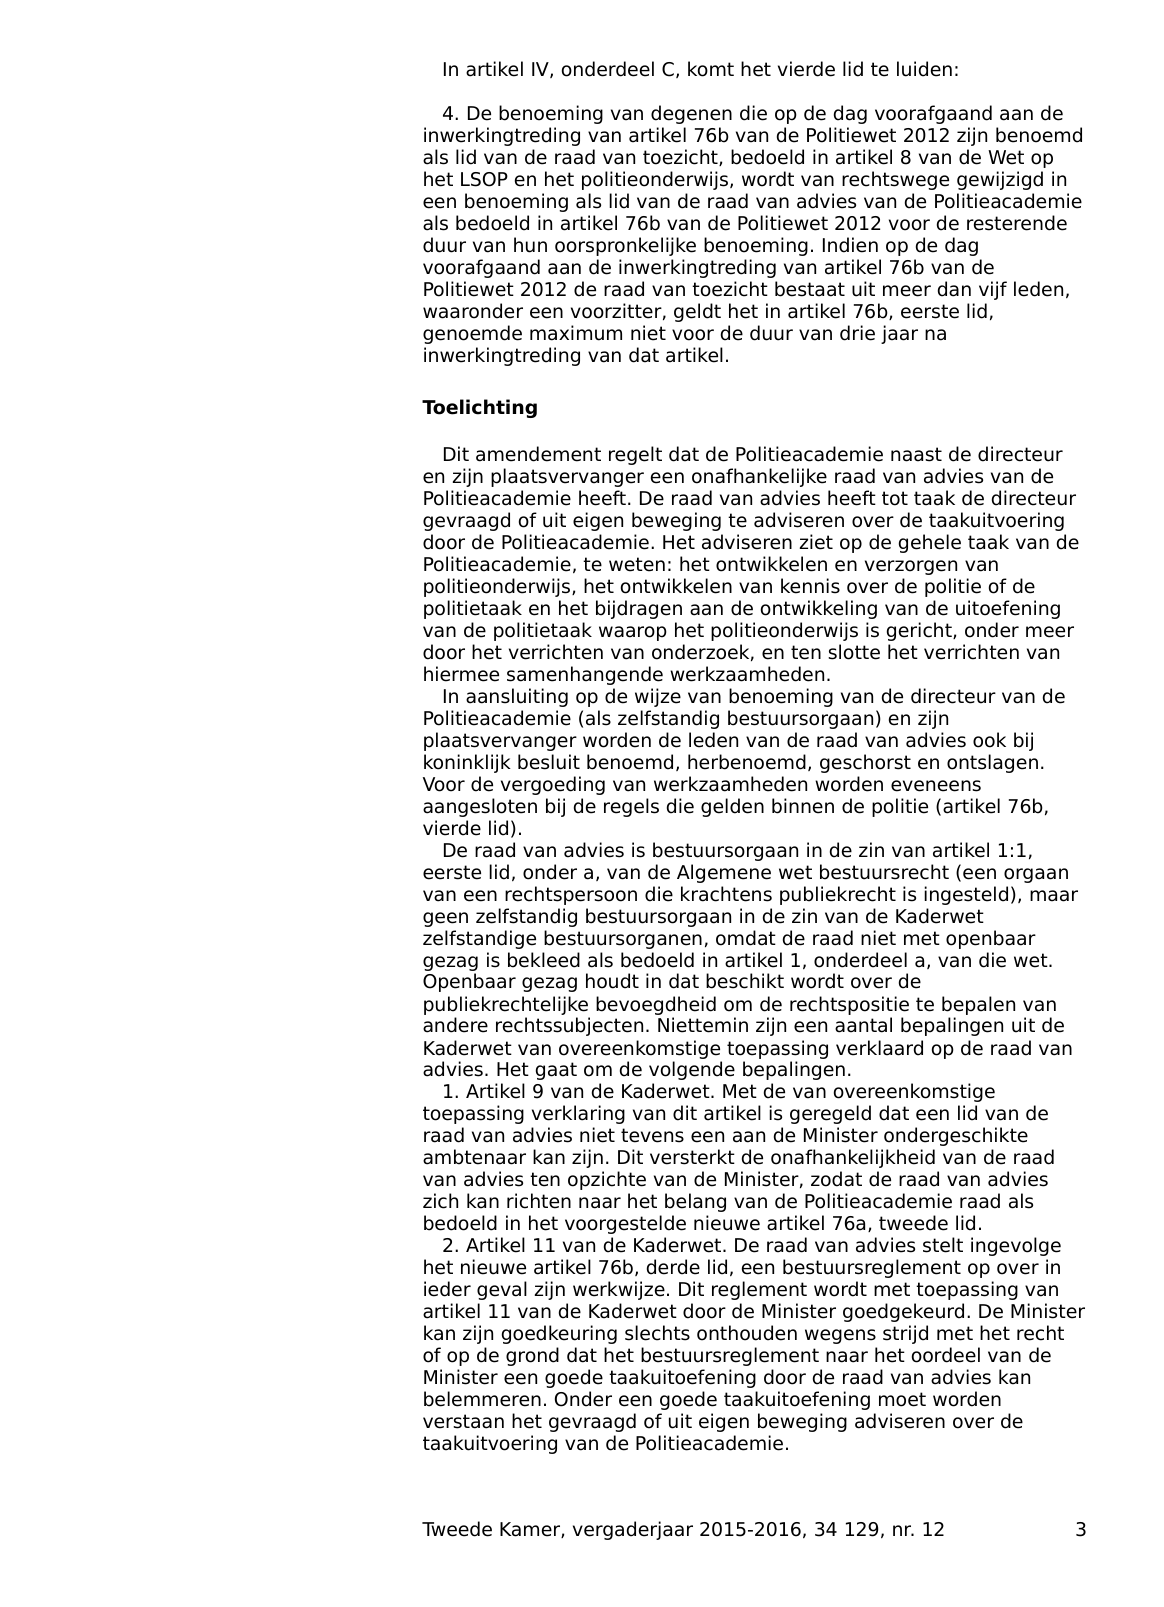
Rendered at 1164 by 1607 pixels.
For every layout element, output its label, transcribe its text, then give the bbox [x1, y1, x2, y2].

text In aansluiting op de wijze van benoeming van de directeur van de Politieacademie (als zelfstandig bestuursorgaan) en zijn plaatsvervanger worden de leden van de raad van advies ook bij koninklijk besluit benoemd, herbenoemd, geschorst en ontslagen. Voor de vergoeding van werkzaamheden worden eveneens aangesloten bij de regels die gelden binnen de politie (artikel 76b, vierde lid). [422, 686, 1087, 839]
text 2. Artikel 11 van de Kaderwet. De raad van advies stelt ingevolge het nieuwe artikel 76b, derde lid, een bestuursreglement op over in ieder geval zijn werkwijze. Dit reglement wordt met toepassing van artikel 11 van de Kaderwet door de Minister goedgekeurd. De Minister kan zijn goedkeuring slechts onthouden wegens strijd met het recht of op de grond dat het bestuursreglement naar het oordeel van de Minister een goede taakuitoefening door de raad van advies kan belemmeren. Onder een goede taakuitoefening moet worden verstaan het gevraagd of uit eigen beweging adviseren over de taakuitvoering van de Politieacademie. [422, 1235, 1087, 1455]
text In artikel IV, onderdeel C, komt het vierde lid te luiden: [422, 59, 1087, 81]
text 1. Artikel 9 van de Kaderwet. Met de van overeenkomstige toepassing verklaring van dit artikel is geregeld dat een lid van de raad van advies niet tevens een aan de Minister ondergeschikte ambtenaar kan zijn. Dit versterkt de onafhankelijkheid van de raad van advies ten opzichte van de Minister, zodat de raad van advies zich kan richten naar het belang van de Politieacademie raad als bedoeld in het voorgestelde nieuwe artikel 76a, tweede lid. [422, 1081, 1087, 1235]
text 4. De benoeming van degenen die op de dag voorafgaand aan de inwerkingtreding van artikel 76b van de Politiewet 2012 zijn benoemd als lid van de raad van toezicht, bedoeld in artikel 8 van de Wet op het LSOP en het politieonderwijs, wordt van rechtswege gewijzigd in een benoeming als lid van de raad van advies van de Politieacademie als bedoeld in artikel 76b van de Politiewet 2012 voor de resterende duur van hun oorspronkelijke benoeming. Indien op de dag voorafgaand aan de inwerkingtreding van artikel 76b van de Politiewet 2012 de raad van toezicht bestaat uit meer dan vijf leden, waaronder een voorzitter, geldt het in artikel 76b, eerste lid, genoemde maximum niet voor de duur van drie jaar na inwerkingtreding van dat artikel. [422, 103, 1087, 367]
text De raad van advies is bestuursorgaan in de zin van artikel 1:1, eerste lid, onder a, van de Algemene wet bestuursrecht (een orgaan van een rechtspersoon die krachtens publiekrecht is ingesteld), maar geen zelfstandig bestuursorgaan in de zin van de Kaderwet zelfstandige bestuursorganen, omdat de raad niet met openbaar gezag is bekleed als bedoeld in artikel 1, onderdeel a, van die wet. Openbaar gezag houdt in dat beschikt wordt over de publiekrechtelijke bevoegdheid om de rechtspositie te bepalen van andere rechtssubjecten. Niettemin zijn een aantal bepalingen uit de Kaderwet van overeenkomstige toepassing verklaard op de raad van advies. Het gaat om de volgende bepalingen. [422, 839, 1087, 1081]
subtitle Toelichting [422, 397, 1087, 419]
text Dit amendement regelt dat de Politieacademie naast de directeur en zijn plaatsvervanger een onafhankelijke raad van advies van de Politieacademie heeft. De raad van advies heeft tot taak de directeur gevraagd of uit eigen beweging te adviseren over de taakuitvoering door de Politieacademie. Het adviseren ziet op de gehele taak van de Politieacademie, te weten: het ontwikkelen en verzorgen van politieonderwijs, het ontwikkelen van kennis over de politie of de politietaak en het bijdragen aan de ontwikkeling van de uitoefening van de politietaak waarop het politieonderwijs is gericht, onder meer door het verrichten van onderzoek, en ten slotte het verrichten van hiermee samenhangende werkzaamheden. [422, 444, 1087, 686]
